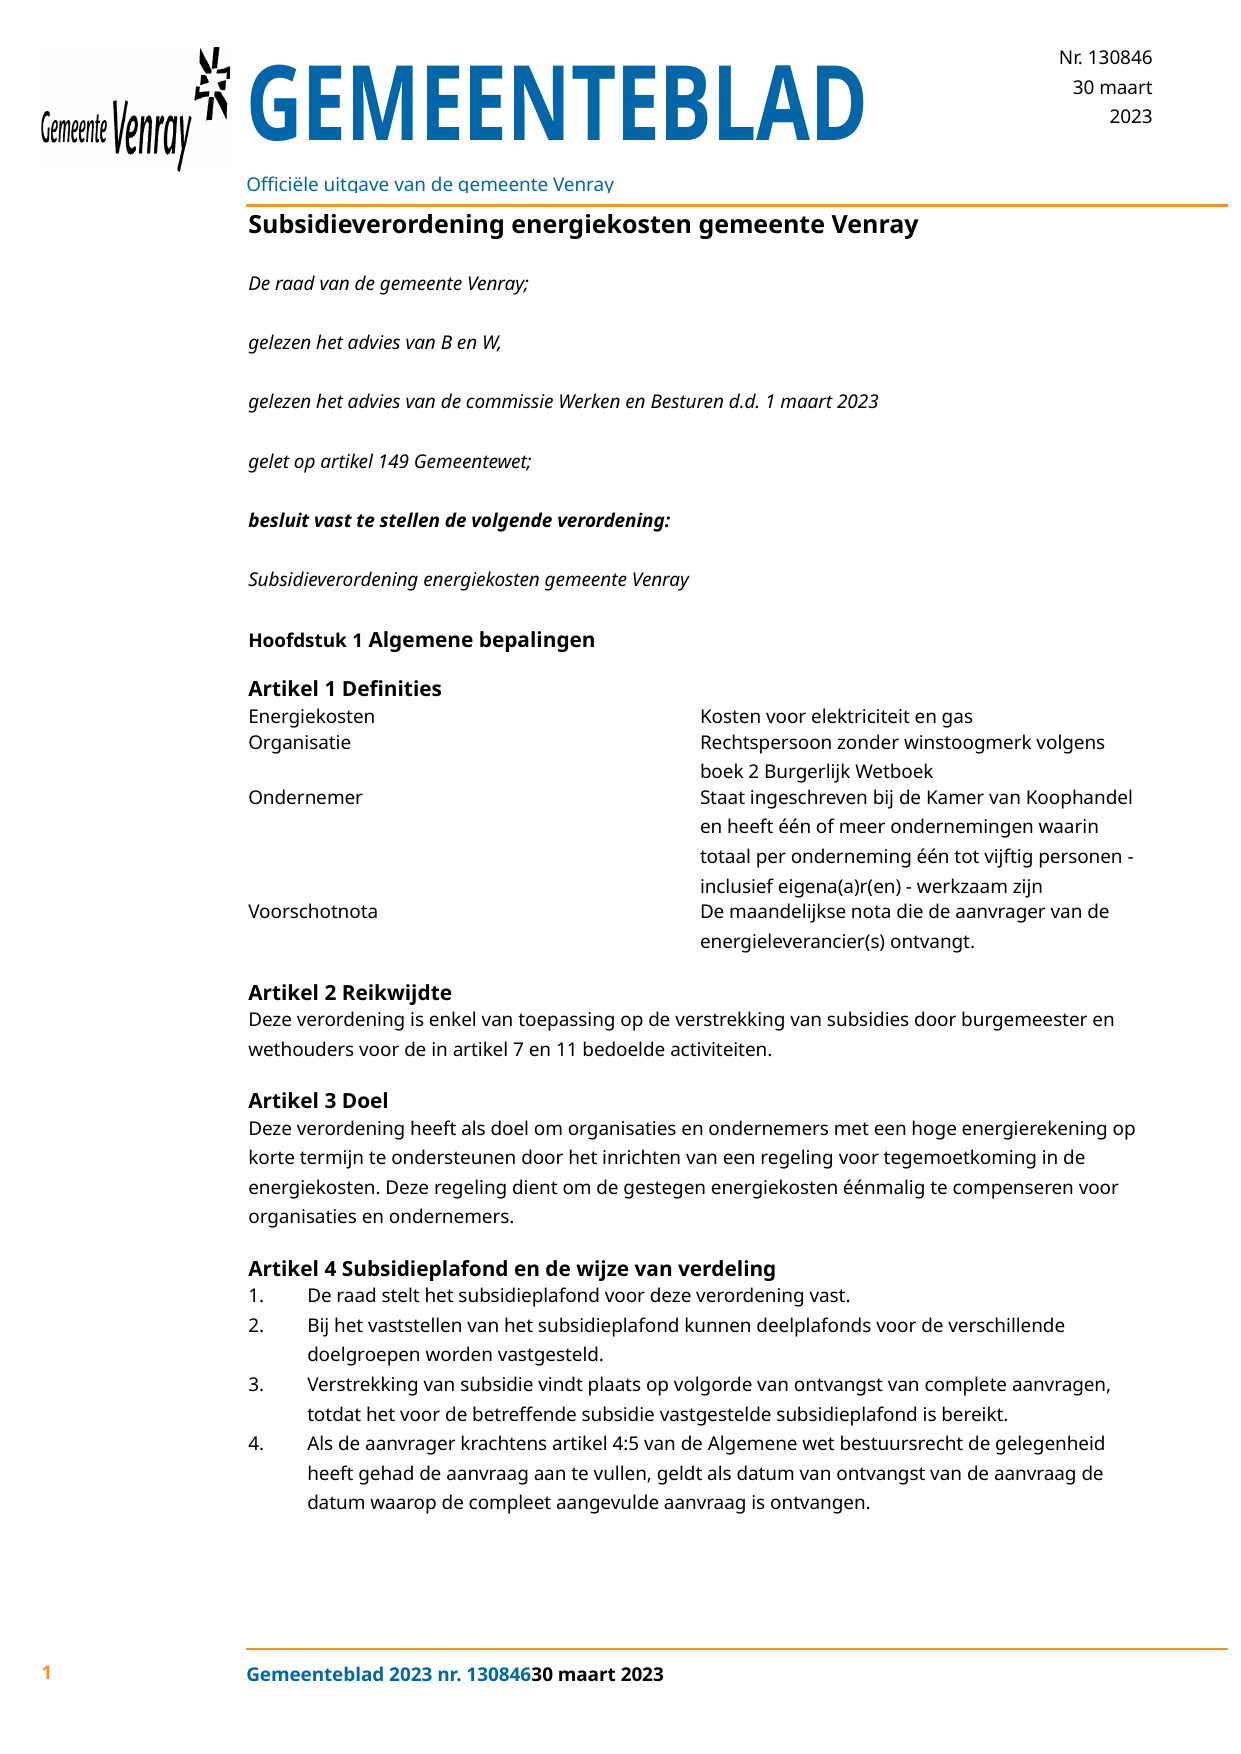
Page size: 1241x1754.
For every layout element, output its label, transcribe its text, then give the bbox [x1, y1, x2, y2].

text De raad van de gemeente Venray; [248, 270, 1152, 296]
text gelezen het advies van de commissie Werken en Besturen d.d. 1 maart 2023 [248, 389, 1152, 414]
table_header Kosten voor elektriciteit en gas [700, 703, 1152, 729]
list Bij het vaststellen van het subsidieplafond kunnen deelplafonds voor de verschillende doelgroepen worden vastgesteld. [248, 1312, 1152, 1367]
table_cell De maandelijkse nota die de aanvrager van de energieleverancier(s) ontvangt. [700, 899, 1152, 954]
table_cell Staat ingeschreven bij de Kamer van Koophandel en heeft één of meer ondernemingen waarin totaal per onderneming één tot vijftig personen - inclusief eigena(a)r(en) - werkzaam zijn [700, 784, 1152, 899]
text Deze verordening heeft als doel om organisaties en ondernemers met een hoge energierekening op korte termijn te ondersteunen door het inrichten van een regeling voor tegemoetkoming in de energiekosten. Deze regeling dient om de gestegen energiekosten éénmalig te compenseren voor organisaties en ondernemers. [248, 1115, 1152, 1229]
text gelezen het advies van B en W, [248, 329, 1152, 355]
table_cell Voorschotnota [248, 899, 700, 954]
text Hoofdstuk 1 Algemene bepalingen [248, 625, 1152, 654]
table_header Energiekosten [248, 703, 700, 729]
list Verstrekking van subsidie vindt plaats op volgorde van ontvangst van complete aanvragen, totdat het voor de betreffende subsidie vastgestelde subsidieplafond is bereikt. [248, 1371, 1152, 1427]
text Subsidieverordening energiekosten gemeente Venray [248, 566, 1152, 592]
table_cell Rechtspersoon zonder winstoogmerk volgens boek 2 Burgerlijk Wetboek [700, 729, 1152, 784]
table_cell Organisatie [248, 729, 700, 784]
list De raad stelt het subsidieplafond voor deze verordening vast. [248, 1282, 1152, 1308]
text Deze verordening is enkel van toepassing op de verstrekking van subsidies door burgemeester en wethouders voor de in artikel 7 en 11 bedoelde activiteiten. [248, 1006, 1152, 1062]
table_cell Ondernemer [248, 784, 700, 899]
text Artikel 3 Doel [248, 1086, 1152, 1115]
list Als de aanvrager krachtens artikel 4:5 van de Algemene wet bestuursrecht de gelegenheid heeft gehad de aanvraag aan te vullen, geldt als datum van ontvangst van de aanvraag de datum waarop de compleet aangevulde aanvraag is ontvangen. [248, 1430, 1152, 1515]
text besluit vast te stellen de volgende verordening: [248, 507, 1152, 533]
text gelet op artikel 149 Gemeentewet; [248, 448, 1152, 473]
text Artikel 1 Definities [248, 674, 1152, 703]
text Artikel 2 Reikwijdte [248, 978, 1152, 1006]
text Artikel 4 Subsidieplafond en de wijze van verdeling [248, 1254, 1152, 1282]
picture [41, 47, 231, 172]
text Subsidieverordening energiekosten gemeente Venray [248, 207, 1152, 241]
